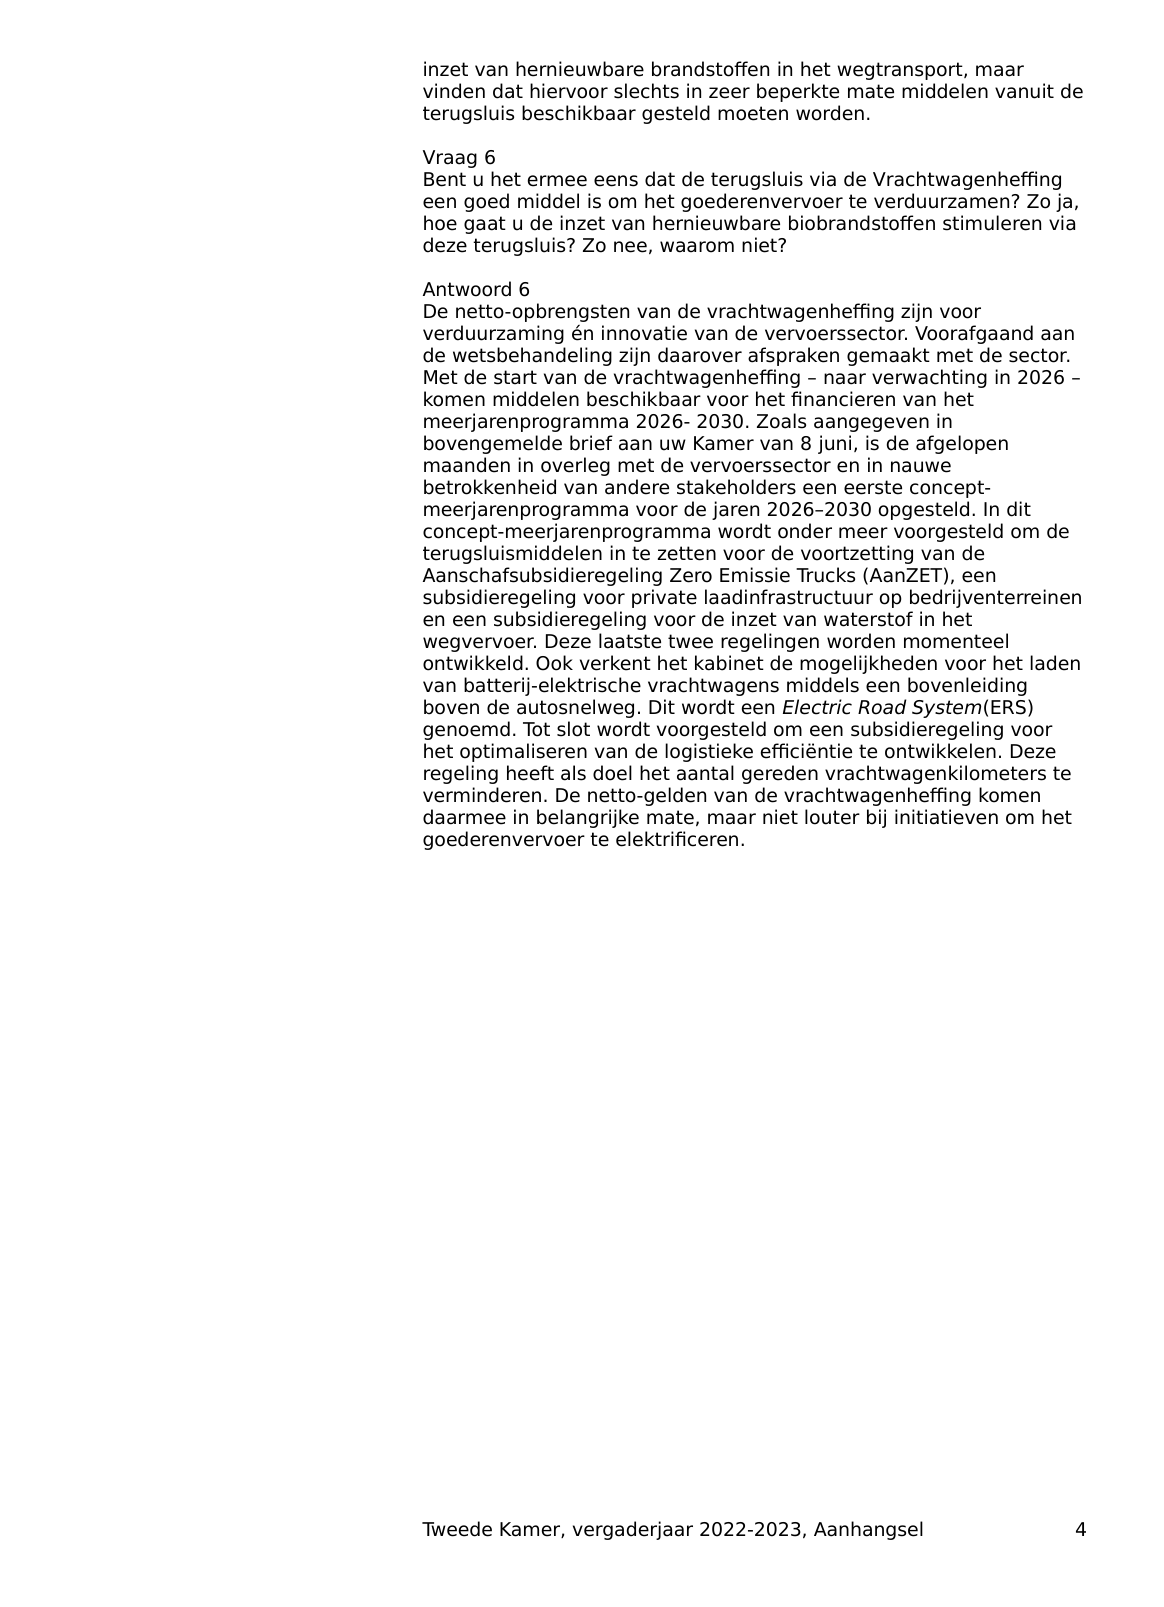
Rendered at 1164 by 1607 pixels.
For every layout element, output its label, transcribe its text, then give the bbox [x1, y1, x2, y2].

text Antwoord 6 [422, 279, 1087, 301]
text Vraag 6 [422, 147, 1087, 169]
text Met de start van de vrachtwagenheffing – naar verwachting in 2026 – komen middelen beschikbaar voor het financieren van het meerjarenprogramma 2026- 2030. Zoals aangegeven in bovengemelde brief aan uw Kamer van 8 juni, is de afgelopen maanden in overleg met de vervoerssector en in nauwe betrokkenheid van andere stakeholders een eerste concept-meerjarenprogramma voor de jaren 2026–2030 opgesteld. In dit concept-meerjarenprogramma wordt onder meer voorgesteld om de terugsluismiddelen in te zetten voor de voortzetting van de Aanschafsubsidieregeling Zero Emissie Trucks (AanZET), een subsidieregeling voor private laadinfrastructuur op bedrijventerreinen en een subsidieregeling voor de inzet van waterstof in het wegvervoer. Deze laatste twee regelingen worden momenteel ontwikkeld. Ook verkent het kabinet de mogelijkheden voor het laden van batterij-elektrische vrachtwagens middels een bovenleiding boven de autosnelweg. Dit wordt een Electric Road System(ERS) genoemd. Tot slot wordt voorgesteld om een subsidieregeling voor het optimaliseren van de logistieke efficiëntie te ontwikkelen. Deze regeling heeft als doel het aantal gereden vrachtwagenkilometers te verminderen. De netto-gelden van de vrachtwagenheffing komen daarmee in belangrijke mate, maar niet louter bij initiatieven om het goederenvervoer te elektrificeren. [422, 367, 1087, 851]
text inzet van hernieuwbare brandstoffen in het wegtransport, maar vinden dat hiervoor slechts in zeer beperkte mate middelen vanuit de terugsluis beschikbaar gesteld moeten worden. [422, 59, 1087, 125]
text Bent u het ermee eens dat de terugsluis via de Vrachtwagenheffing een goed middel is om het goederenvervoer te verduurzamen? Zo ja, hoe gaat u de inzet van hernieuwbare biobrandstoffen stimuleren via deze terugsluis? Zo nee, waarom niet? [422, 169, 1087, 257]
text De netto-opbrengsten van de vrachtwagenheffing zijn voor verduurzaming én innovatie van de vervoerssector. Voorafgaand aan de wetsbehandeling zijn daarover afspraken gemaakt met de sector. [422, 301, 1087, 367]
